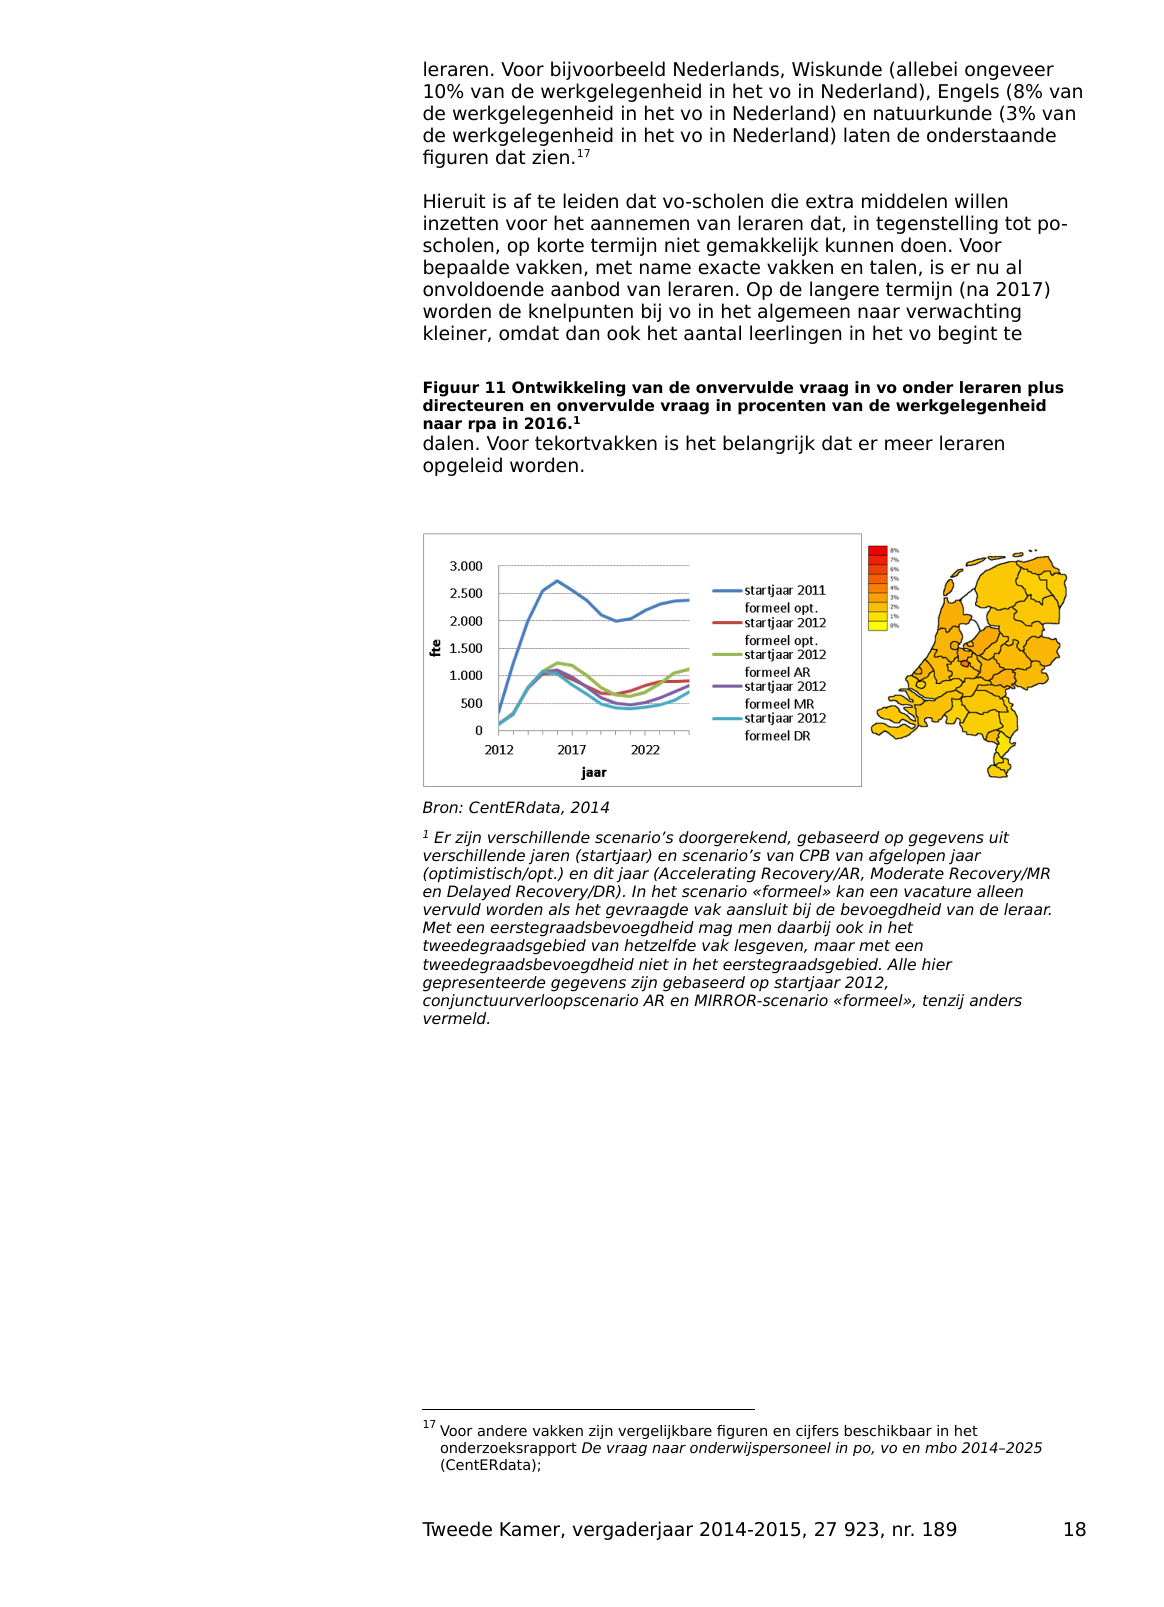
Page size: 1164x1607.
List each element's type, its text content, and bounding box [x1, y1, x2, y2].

text Figuur 11 Ontwikkeling van de onvervulde vraag in vo onder leraren plus directeuren en onvervulde vraag in procenten van de werkgelegenheid naar rpa in 2016.1 [422, 379, 1072, 433]
text 1 Er zijn verschillende scenario’s doorgerekend, gebaseerd op gegevens uit verschillende jaren (startjaar) en scenario’s van CPB van afgelopen jaar (optimistisch/opt.) en dit jaar (Accelerating Recovery/AR, Moderate Recovery/MR en Delayed Recovery/DR). In het scenario «formeel» kan een vacature alleen vervuld worden als het gevraagde vak aansluit bij de bevoegdheid van de leraar. Met een eerstegraadsbevoegdheid mag men daarbij ook in het tweedegraadsgebied van hetzelfde vak lesgeven, maar met een tweedegraadsbevoegdheid niet in het eerstegraadsgebied. Alle hier gepresenteerde gegevens zijn gebaseerd op startjaar 2012, conjunctuurverloopscenario AR en MIRROR-scenario «formeel», tenzij anders vermeld. [422, 829, 1072, 1028]
text Bron: CentERdata, 2014 [422, 799, 1072, 817]
picture [422, 533, 1072, 787]
text Hieruit is af te leiden dat vo-scholen die extra middelen willen inzetten voor het aannemen van leraren dat, in tegenstelling tot po-scholen, op korte termijn niet gemakkelijk kunnen doen. Voor bepaalde vakken, met name exacte vakken en talen, is er nu al onvoldoende aanbod van leraren. Op de langere termijn (na 2017) worden de knelpunten bij vo in het algemeen naar verwachting kleiner, omdat dan ook het aantal leerlingen in het vo begint te dalen. Voor tekortvakken is het belangrijk dat er meer leraren opgeleid worden. [422, 191, 1087, 477]
text leraren. Voor bijvoorbeeld Nederlands, Wiskunde (allebei ongeveer 10% van de werkgelegenheid in het vo in Nederland), Engels (8% van de werkgelegenheid in het vo in Nederland) en natuurkunde (3% van de werkgelegenheid in het vo in Nederland) laten de onderstaande figuren dat zien. [422, 59, 1087, 169]
text Voor andere vakken zijn vergelijkbare figuren en cijfers beschikbaar in het onderzoeksrapport De vraag naar onderwijspersoneel in po, vo en mbo 2014–2025 (CentERdata); [422, 1418, 1087, 1474]
